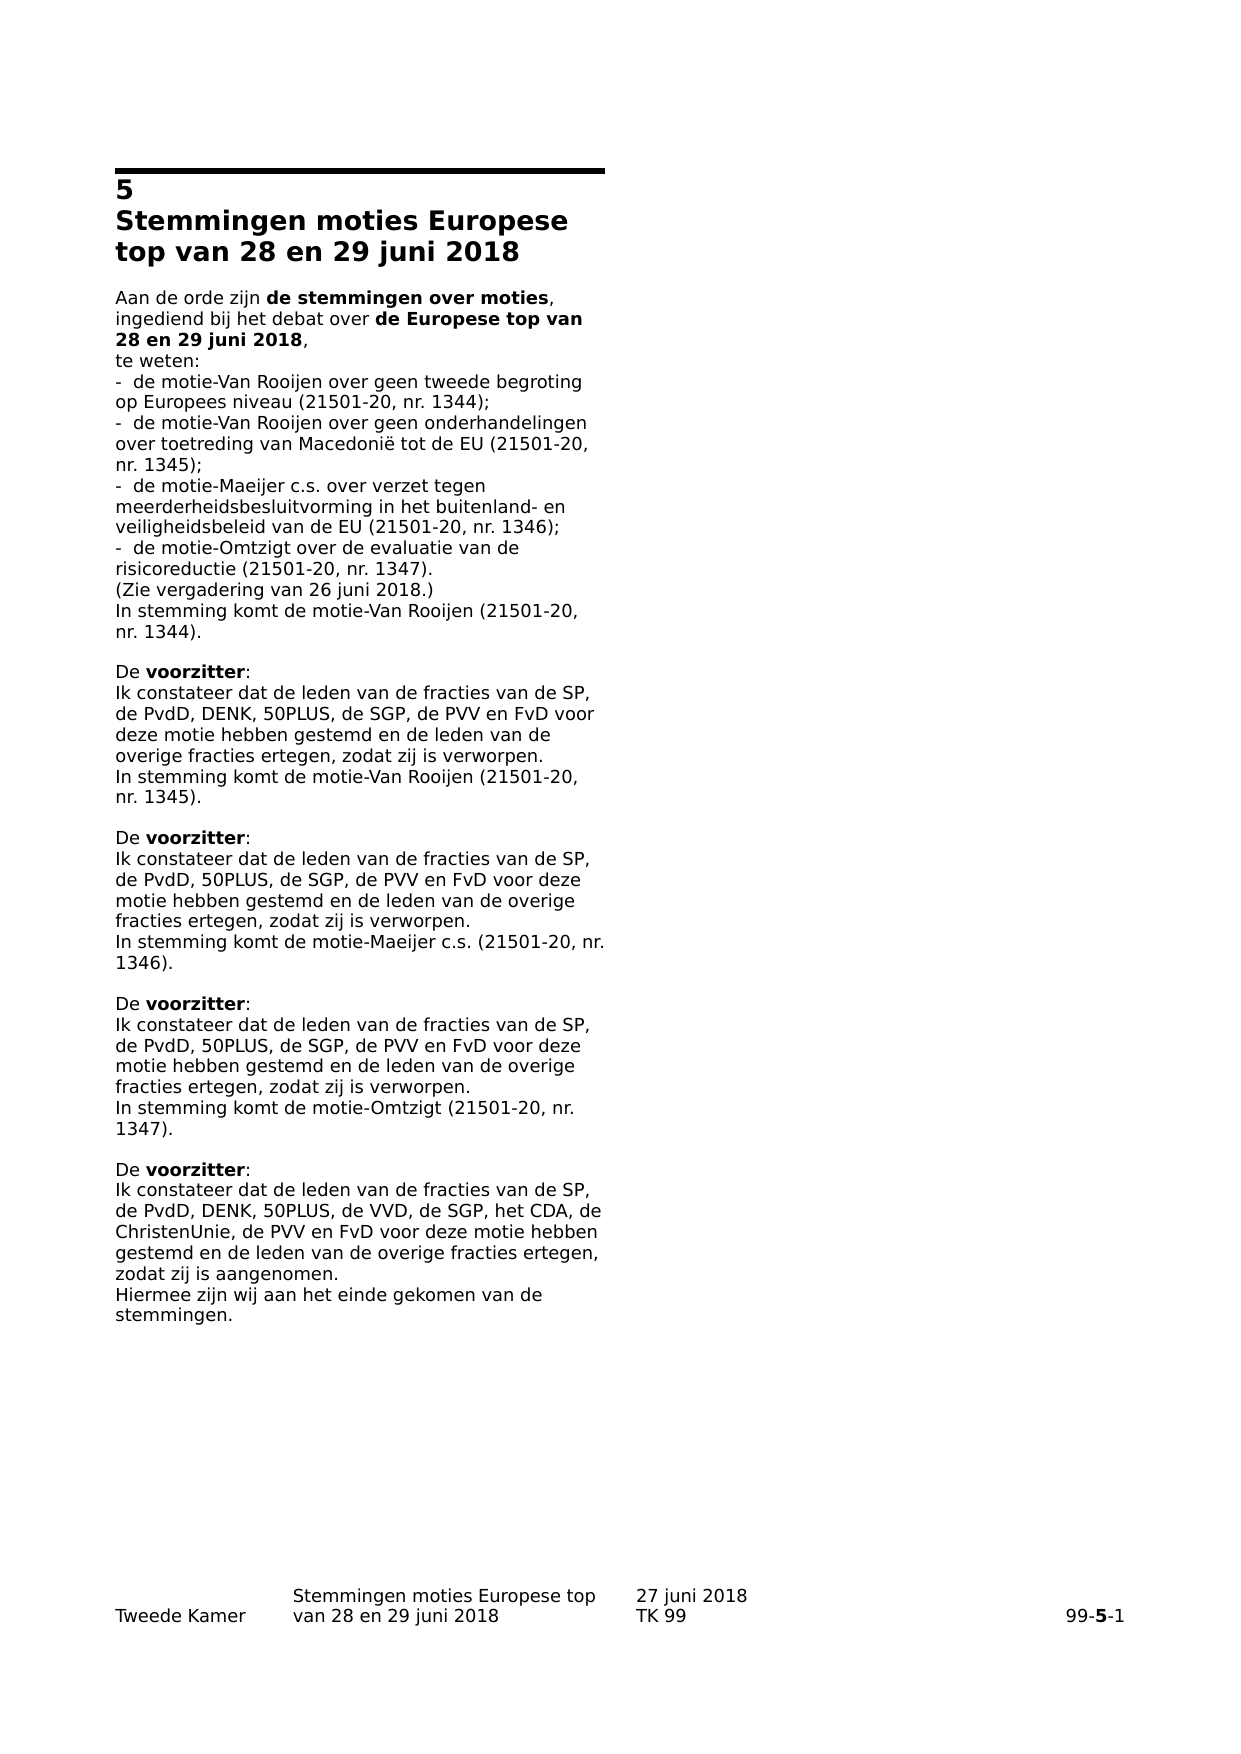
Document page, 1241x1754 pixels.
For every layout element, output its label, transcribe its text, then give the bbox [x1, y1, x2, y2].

text De voorzitter: [115, 662, 605, 683]
text Hiermee zijn wij aan het einde gekomen van de stemmingen. [115, 1284, 605, 1326]
text Ik constateer dat de leden van de fracties van de SP, de PvdD, 50PLUS, de SGP, de PVV en FvD voor deze motie hebben gestemd en de leden van de overige fracties ertegen, zodat zij is verworpen. [115, 1014, 605, 1098]
text In stemming komt de motie-Van Rooijen (21501-20, nr. 1345). [115, 766, 605, 808]
text In stemming komt de motie-Omtzigt (21501-20, nr. 1347). [115, 1098, 605, 1139]
text (Zie vergadering van 26 juni 2018.) [115, 580, 605, 601]
list de motie-Omtzigt over de evaluatie van de risicoreductie (21501-20, nr. 1347). [115, 538, 605, 580]
text te weten: [115, 351, 605, 371]
text De voorzitter: [115, 994, 605, 1014]
list de motie-Maeijer c.s. over verzet tegen meerderheidsbesluitvorming in het buitenland- en veiligheidsbeleid van de EU (21501-20, nr. 1346); [115, 476, 605, 538]
title 5 Stemmingen moties Europese top van 28 en 29 juni 2018 [115, 174, 605, 268]
text De voorzitter: [115, 1159, 605, 1180]
list de motie-Van Rooijen over geen tweede begroting op Europees niveau (21501-20, nr. 1344); [115, 371, 605, 413]
text In stemming komt de motie-Maeijer c.s. (21501-20, nr. 1346). [115, 932, 605, 974]
text Ik constateer dat de leden van de fracties van de SP, de PvdD, 50PLUS, de SGP, de PVV en FvD voor deze motie hebben gestemd en de leden van de overige fracties ertegen, zodat zij is verworpen. [115, 849, 605, 932]
text De voorzitter: [115, 828, 605, 849]
text Ik constateer dat de leden van de fracties van de SP, de PvdD, DENK, 50PLUS, de VVD, de SGP, het CDA, de ChristenUnie, de PVV en FvD voor deze motie hebben gestemd en de leden van de overige fracties ertegen, zodat zij is aangenomen. [115, 1180, 605, 1284]
list de motie-Van Rooijen over geen onderhandelingen over toetreding van Macedonië tot de EU (21501-20, nr. 1345); [115, 413, 605, 476]
text In stemming komt de motie-Van Rooijen (21501-20, nr. 1344). [115, 601, 605, 642]
text Aan de orde zijn de stemmingen over moties, ingediend bij het debat over de Europese top van 28 en 29 juni 2018, [115, 288, 605, 351]
text Ik constateer dat de leden van de fracties van de SP, de PvdD, DENK, 50PLUS, de SGP, de PVV en FvD voor deze motie hebben gestemd en de leden van de overige fracties ertegen, zodat zij is verworpen. [115, 683, 605, 766]
